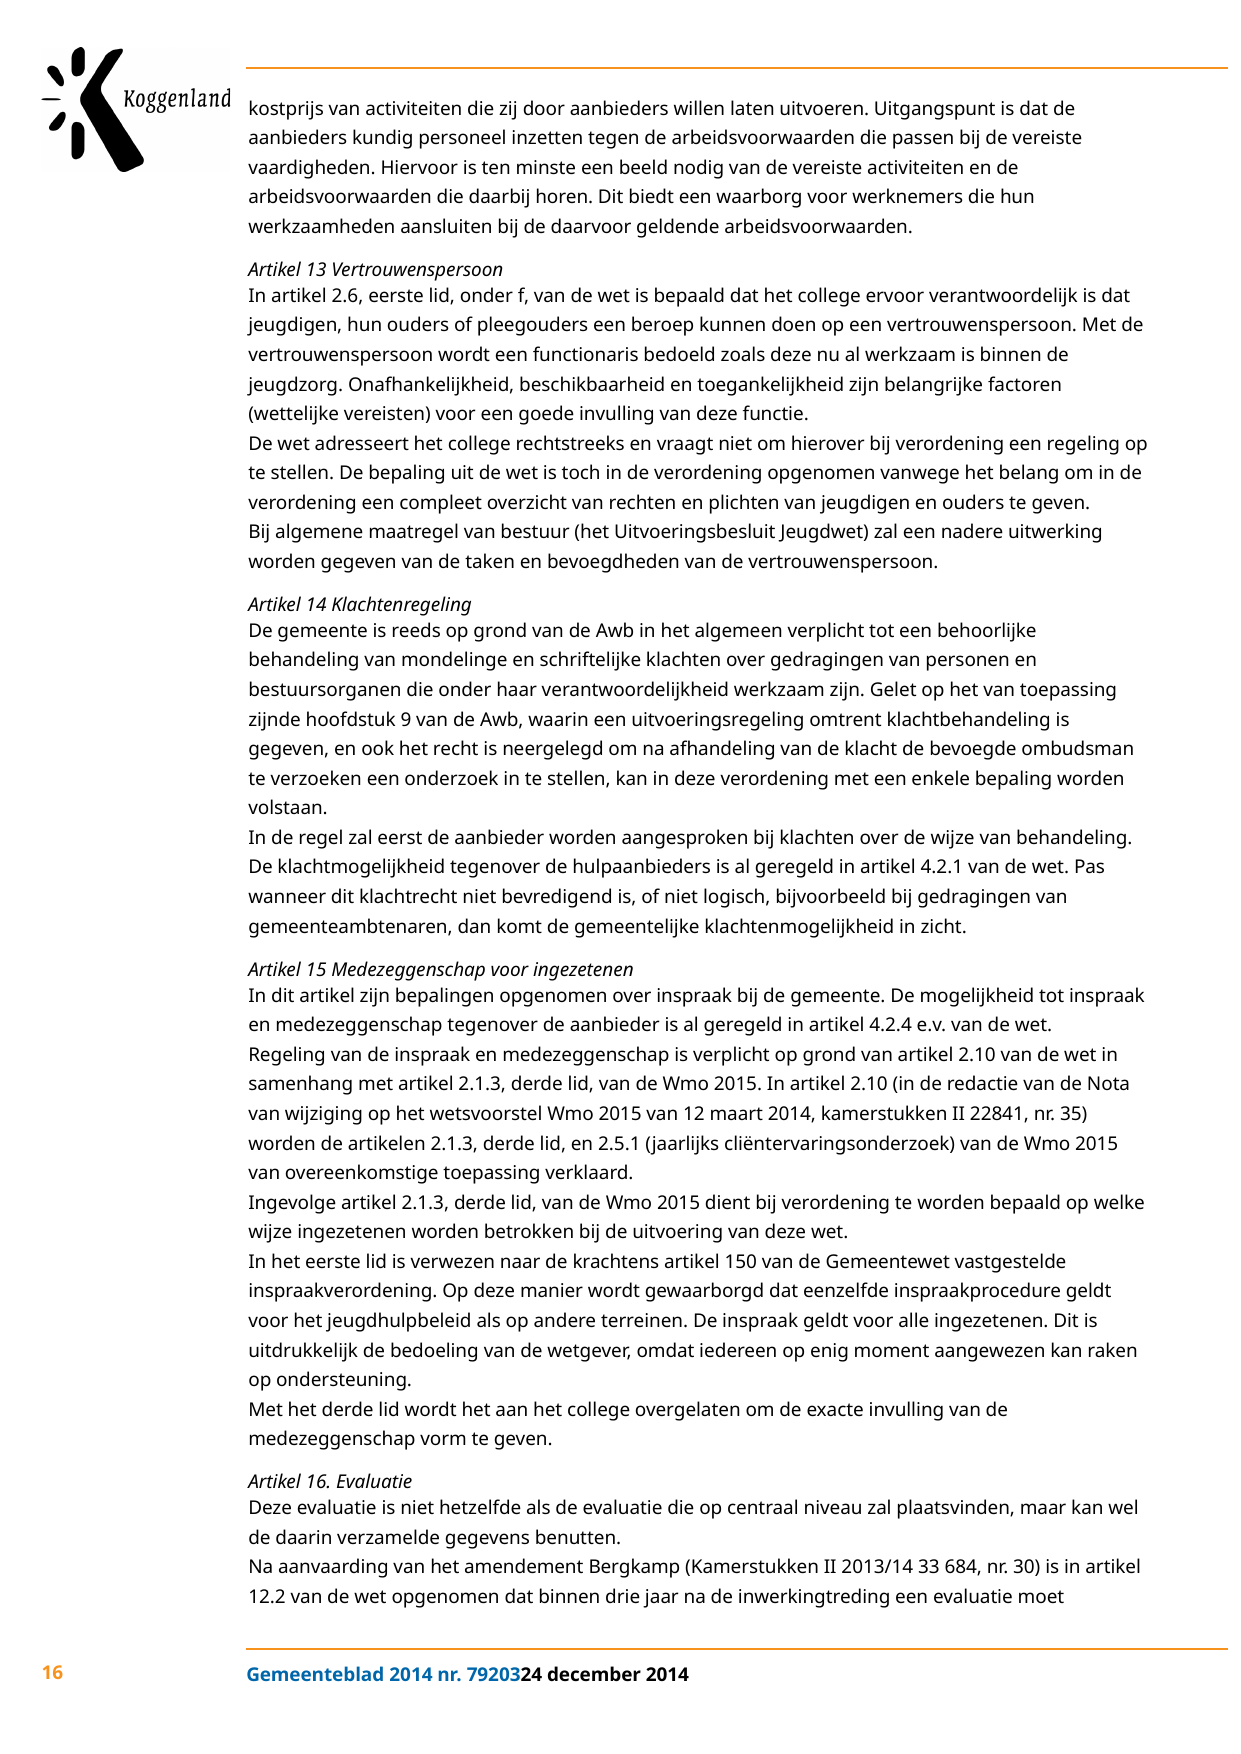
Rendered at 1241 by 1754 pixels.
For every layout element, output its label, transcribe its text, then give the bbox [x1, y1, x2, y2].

text In de regel zal eerst de aanbieder worden aangesproken bij klachten over de wijze van behandeling. De klachtmogelijkheid tegenover de hulpaanbieders is al geregeld in artikel 4.2.1 van de wet. Pas wanneer dit klachtrecht niet bevredigend is, of niet logisch, bijvoorbeeld bij gedragingen van gemeenteambtenaren, dan komt de gemeentelijke klachtenmogelijkheid in zicht. [248, 824, 1152, 939]
text Artikel 13 Vertrouwenspersoon [248, 256, 1152, 282]
text Artikel 15 Medezeggenschap voor ingezetenen [248, 956, 1152, 982]
text Ingevolge artikel 2.1.3, derde lid, van de Wmo 2015 dient bij verordening te worden bepaald op welke wijze ingezetenen worden betrokken bij de uitvoering van deze wet. [248, 1189, 1152, 1244]
text Na aanvaarding van het amendement Bergkamp (Kamerstukken II 2013/14 33 684, nr. 30) is in artikel 12.2 van de wet opgenomen dat binnen drie jaar na de inwerkingtreding een evaluatie moet [248, 1553, 1152, 1609]
text De gemeente is reeds op grond van de Awb in het algemeen verplicht tot een behoorlijke behandeling van mondelinge en schriftelijke klachten over gedragingen van personen en bestuursorganen die onder haar verantwoordelijkheid werkzaam zijn. Gelet op het van toepassing zijnde hoofdstuk 9 van de Awb, waarin een uitvoeringsregeling omtrent klachtbehandeling is gegeven, en ook het recht is neergelegd om na afhandeling van de klacht de bevoegde ombudsman te verzoeken een onderzoek in te stellen, kan in deze verordening met een enkele bepaling worden volstaan. [248, 617, 1152, 820]
text Regeling van de inspraak en medezeggenschap is verplicht op grond van artikel 2.10 van de wet in samenhang met artikel 2.1.3, derde lid, van de Wmo 2015. In artikel 2.10 (in de redactie van de Nota van wijziging op het wetsvoorstel Wmo 2015 van 12 maart 2014, kamerstukken II 22841, nr. 35) worden de artikelen 2.1.3, derde lid, en 2.5.1 (jaarlijks cliëntervaringsonderzoek) van de Wmo 2015 van overeenkomstige toepassing verklaard. [248, 1041, 1152, 1185]
picture [41, 47, 231, 172]
text kostprijs van activiteiten die zij door aanbieders willen laten uitvoeren. Uitgangspunt is dat de aanbieders kundig personeel inzetten tegen de arbeidsvoorwaarden die passen bij de vereiste vaardigheden. Hiervoor is ten minste een beeld nodig van de vereiste activiteiten en de arbeidsvoorwaarden die daarbij horen. Dit biedt een waarborg voor werknemers die hun werkzaamheden aansluiten bij de daarvoor geldende arbeidsvoorwaarden. [248, 95, 1152, 239]
text In artikel 2.6, eerste lid, onder f, van de wet is bepaald dat het college ervoor verantwoordelijk is dat jeugdigen, hun ouders of pleegouders een beroep kunnen doen op een vertrouwenspersoon. Met de vertrouwenspersoon wordt een functionaris bedoeld zoals deze nu al werkzaam is binnen de jeugdzorg. Onafhankelijkheid, beschikbaarheid en toegankelijkheid zijn belangrijke factoren (wettelijke vereisten) voor een goede invulling van deze functie. [248, 282, 1152, 426]
text Met het derde lid wordt het aan het college overgelaten om de exacte invulling van de medezeggenschap vorm te geven. [248, 1396, 1152, 1451]
text In het eerste lid is verwezen naar de krachtens artikel 150 van de Gemeentewet vastgestelde inspraakverordening. Op deze manier wordt gewaarborgd dat eenzelfde inspraakprocedure geldt voor het jeugdhulpbeleid als op andere terreinen. De inspraak geldt voor alle ingezetenen. Dit is uitdrukkelijk de bedoeling van de wetgever, omdat iedereen op enig moment aangewezen kan raken op ondersteuning. [248, 1248, 1152, 1392]
text De wet adresseert het college rechtstreeks en vraagt niet om hierover bij verordening een regeling op te stellen. De bepaling uit de wet is toch in de verordening opgenomen vanwege het belang om in de verordening een compleet overzicht van rechten en plichten van jeugdigen en ouders te geven. [248, 430, 1152, 515]
text In dit artikel zijn bepalingen opgenomen over inspraak bij de gemeente. De mogelijkheid tot inspraak en medezeggenschap tegenover de aanbieder is al geregeld in artikel 4.2.4 e.v. van de wet. [248, 982, 1152, 1037]
text Artikel 16. Evaluatie [248, 1469, 1152, 1494]
text Deze evaluatie is niet hetzelfde als de evaluatie die op centraal niveau zal plaatsvinden, maar kan wel de daarin verzamelde gegevens benutten. [248, 1494, 1152, 1550]
text Artikel 14 Klachtenregeling [248, 591, 1152, 617]
text Bij algemene maatregel van bestuur (het Uitvoeringsbesluit Jeugdwet) zal een nadere uitwerking worden gegeven van de taken en bevoegdheden van de vertrouwenspersoon. [248, 519, 1152, 574]
